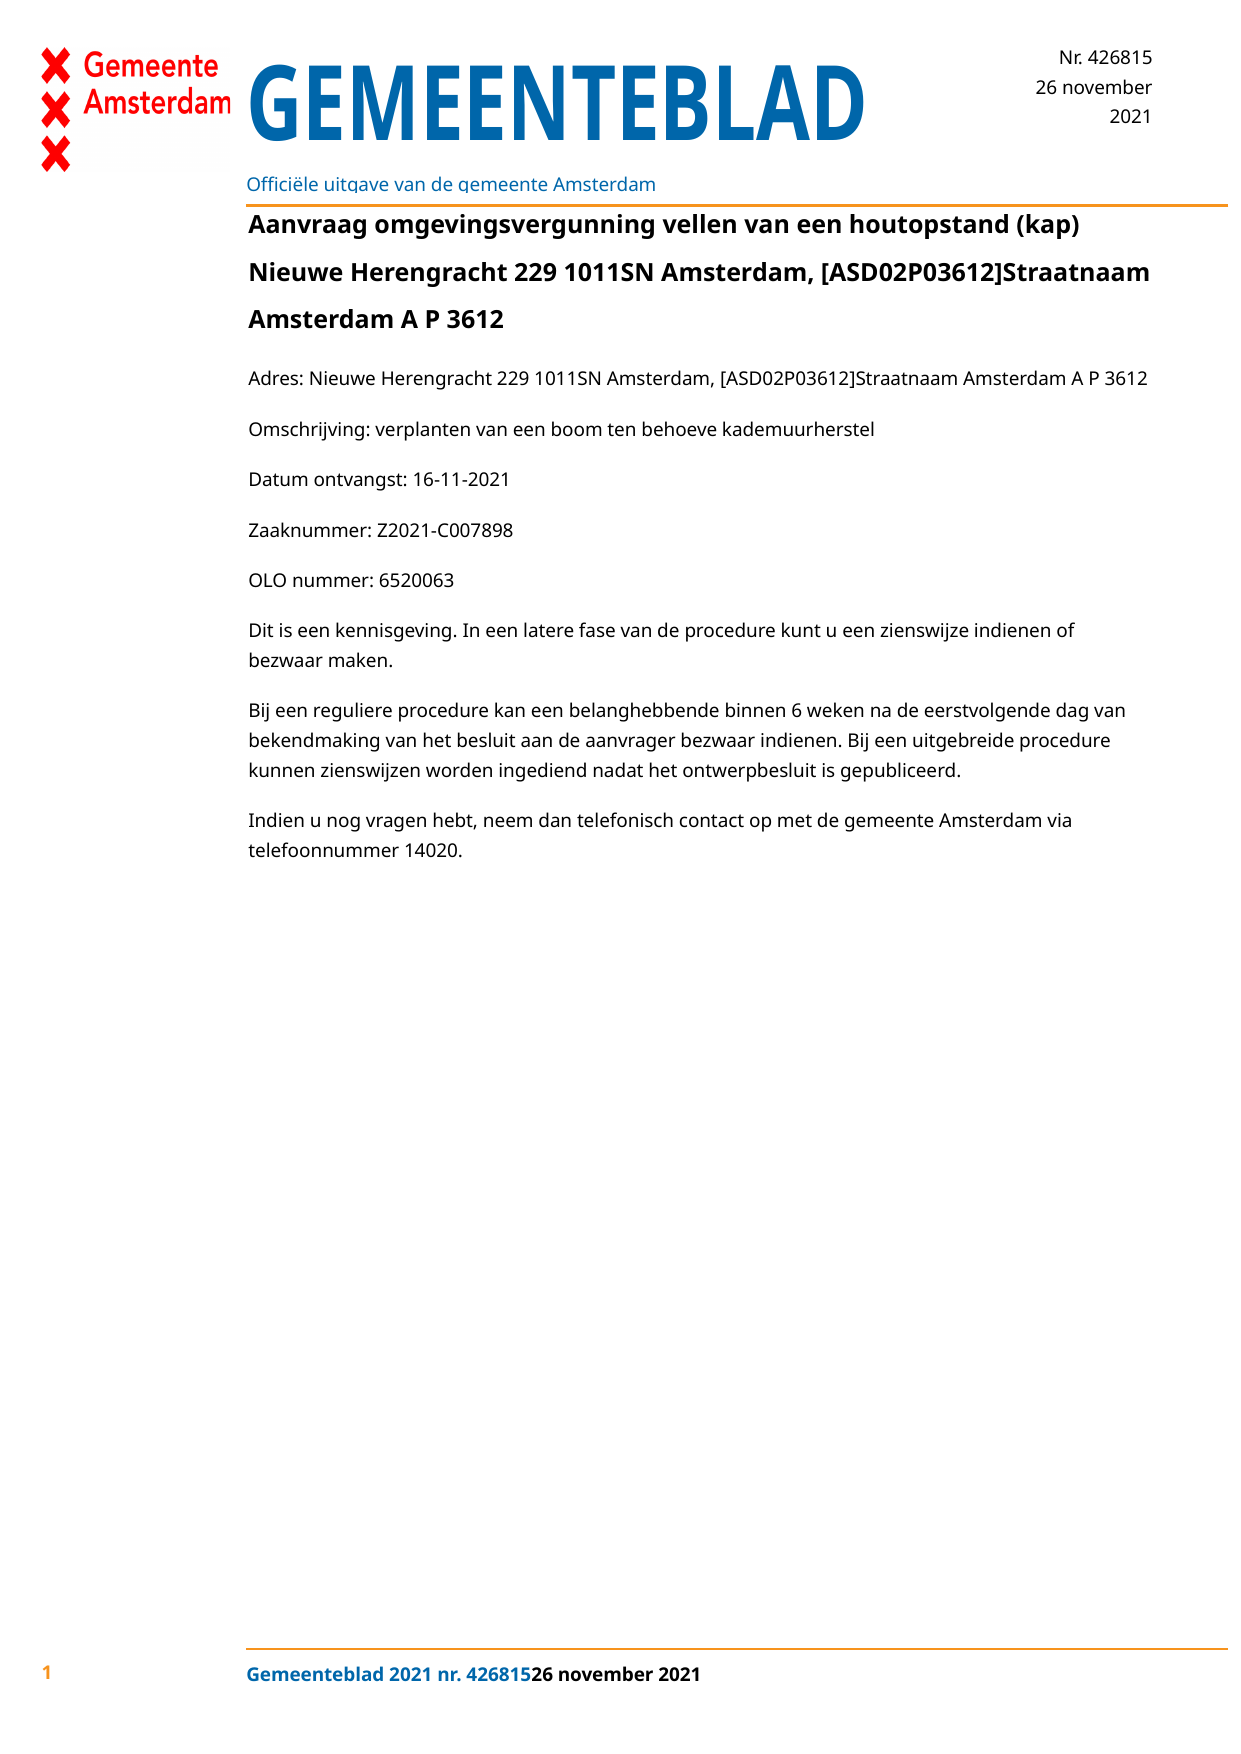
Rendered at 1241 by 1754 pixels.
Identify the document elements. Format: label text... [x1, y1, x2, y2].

text OLO nummer: 6520063 [248, 567, 1152, 593]
text Datum ontvangst: 16-11-2021 [248, 466, 1152, 492]
text Aanvraag omgevingsvergunning vellen van een houtopstand (kap) Nieuwe Herengracht 229 1011SN Amsterdam, [ASD02P03612]Straatnaam Amsterdam A P 3612 [248, 207, 1152, 336]
text Indien u nog vragen hebt, neem dan telefonisch contact op met de gemeente Amsterdam via telefoonnummer 14020. [248, 807, 1152, 862]
text Omschrijving: verplanten van een boom ten behoeve kademuurherstel [248, 416, 1152, 442]
text Zaaknummer: Z2021-C007898 [248, 517, 1152, 542]
text Bij een reguliere procedure kan een belanghebbende binnen 6 weken na de eerstvolgende dag van bekendmaking van het besluit aan de aanvrager bezwaar indienen. Bij een uitgebreide procedure kunnen zienswijzen worden ingediend nadat het ontwerpbesluit is gepubliceerd. [248, 698, 1152, 782]
text Dit is een kennisgeving. In een latere fase van de procedure kunt u een zienswijze indienen of bezwaar maken. [248, 618, 1152, 673]
text Adres: Nieuwe Herengracht 229 1011SN Amsterdam, [ASD02P03612]Straatnaam Amsterdam A P 3612 [248, 366, 1152, 391]
picture [41, 47, 231, 172]
